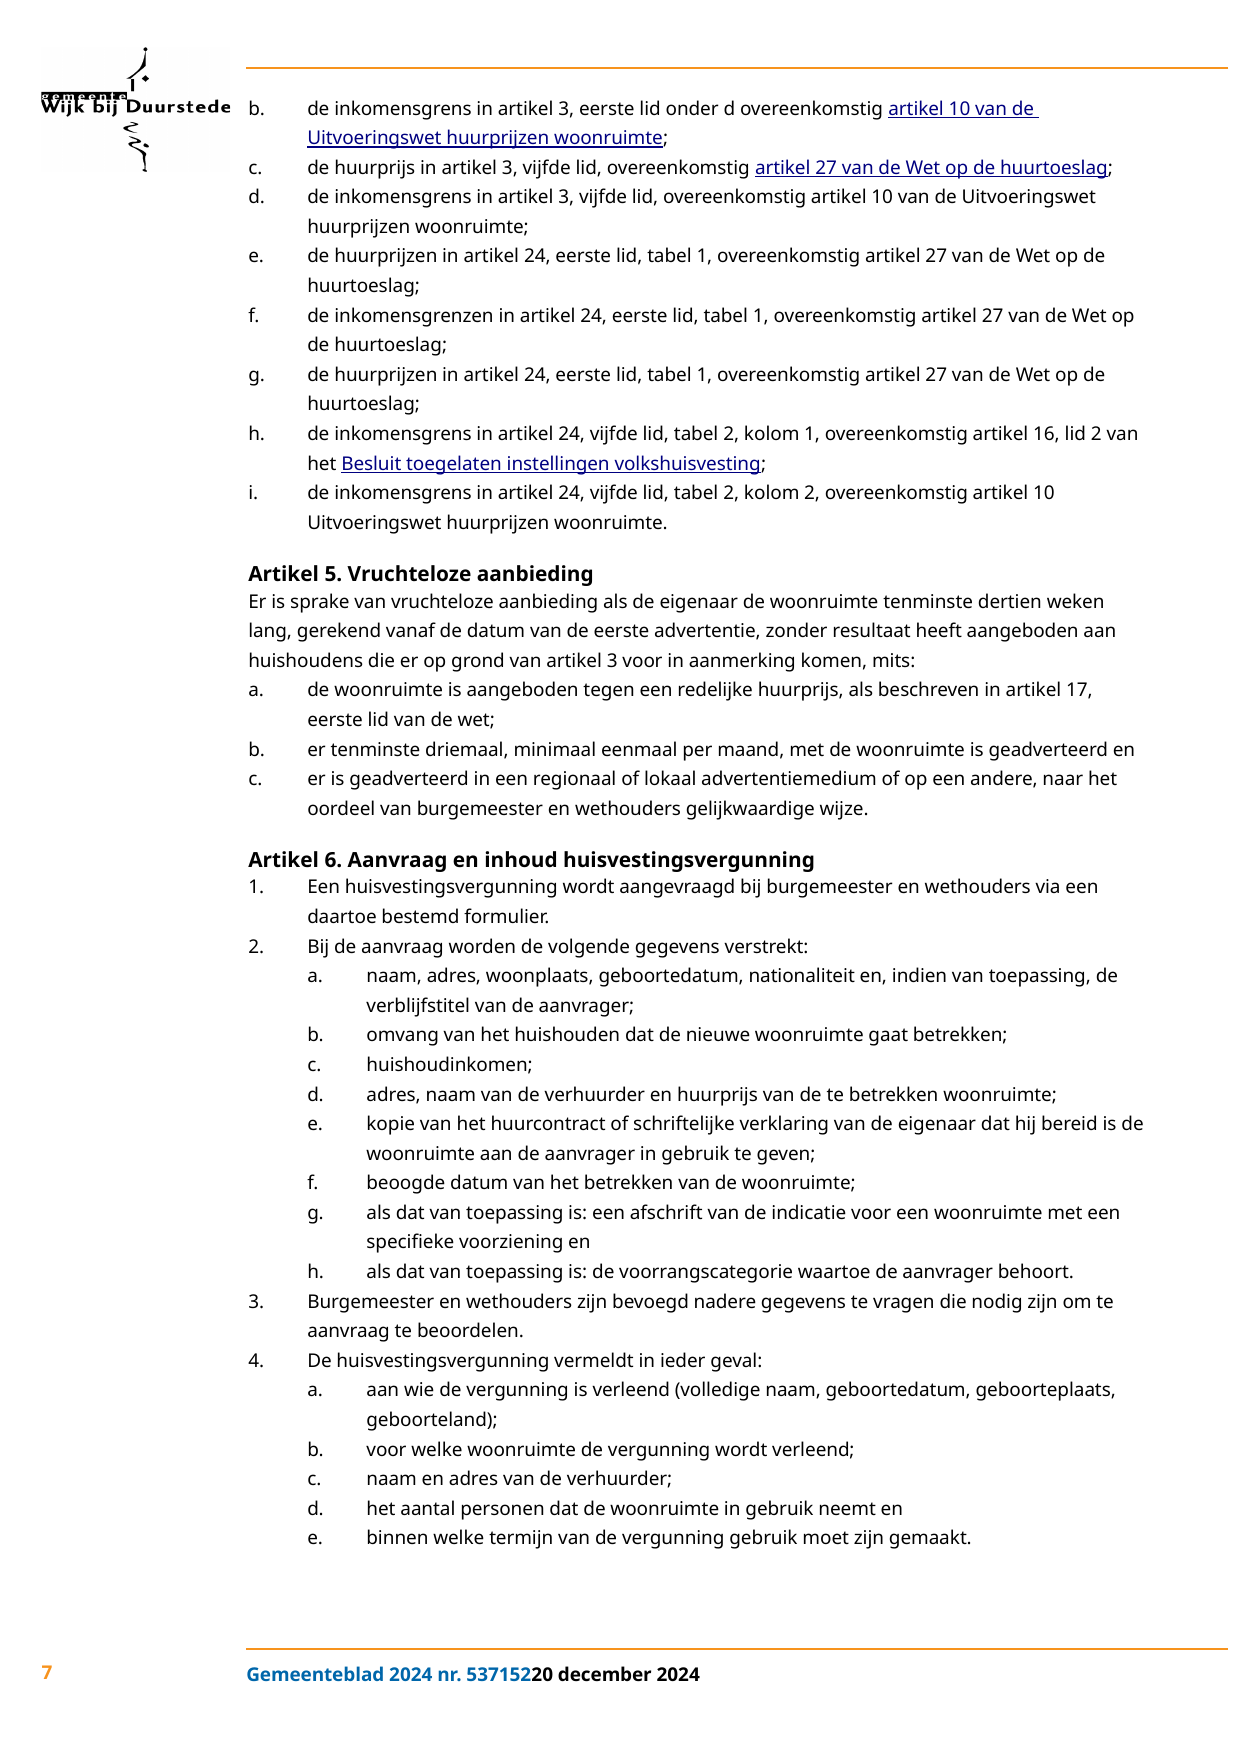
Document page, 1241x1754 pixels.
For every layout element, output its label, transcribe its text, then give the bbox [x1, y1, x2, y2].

list adres, naam van de verhuurder en huurprijs van de te betrekken woonruimte; [307, 1081, 1152, 1107]
list huishoudinkomen; [307, 1051, 1152, 1077]
list Een huisvestingsvergunning wordt aangevraagd bij burgemeester en wethouders via een daartoe bestemd formulier. [248, 874, 1152, 929]
list het aantal personen dat de woonruimte in gebruik neemt en [307, 1495, 1152, 1521]
list als dat van toepassing is: een afschrift van de indicatie voor een woonruimte met een specifieke voorziening en [307, 1199, 1152, 1254]
list De huisvestingsvergunning vermeldt in ieder geval: [248, 1347, 1152, 1373]
text Artikel 6. Aanvraag en inhoud huisvestingsvergunning [248, 845, 1152, 874]
list er is geadverteerd in een regionaal of lokaal advertentiemedium of op een andere, naar het oordeel van burgemeester en wethouders gelijkwaardige wijze. [248, 765, 1152, 821]
list Burgemeester en wethouders zijn bevoegd nadere gegevens te vragen die nodig zijn om te aanvraag te beoordelen. [248, 1288, 1152, 1343]
list binnen welke termijn van de vergunning gebruik moet zijn gemaakt. [307, 1524, 1152, 1550]
list omvang van het huishouden dat de nieuwe woonruimte gaat betrekken; [307, 1022, 1152, 1047]
text Artikel 5. Vruchteloze aanbieding [248, 559, 1152, 588]
list er tenminste driemaal, minimaal eenmaal per maand, met de woonruimte is geadverteerd en [248, 736, 1152, 761]
list voor welke woonruimte de vergunning wordt verleend; [307, 1436, 1152, 1462]
list aan wie de vergunning is verleend (volledige naam, geboortedatum, geboorteplaats, geboorteland); [307, 1377, 1152, 1432]
list de inkomensgrens in artikel 24, vijfde lid, tabel 2, kolom 2, overeenkomstig artikel 10 Uitvoeringswet huurprijzen woonruimte. [248, 479, 1152, 535]
list de huurprijzen in artikel 24, eerste lid, tabel 1, overeenkomstig artikel 27 van de Wet op de huurtoeslag; [248, 361, 1152, 416]
list Bij de aanvraag worden de volgende gegevens verstrekt: [248, 933, 1152, 959]
list de inkomensgrens in artikel 3, vijfde lid, overeenkomstig artikel 10 van de Uitvoeringswet huurprijzen woonruimte; [248, 183, 1152, 239]
list beoogde datum van het betrekken van de woonruimte; [307, 1169, 1152, 1195]
list de woonruimte is aangeboden tegen een redelijke huurprijs, als beschreven in artikel 17, eerste lid van de wet; [248, 677, 1152, 732]
list de inkomensgrenzen in artikel 24, eerste lid, tabel 1, overeenkomstig artikel 27 van de Wet op de huurtoeslag; [248, 302, 1152, 357]
list de inkomensgrens in artikel 3, eerste lid onder d overeenkomstig artikel 10 van de Uitvoeringswet huurprijzen woonruimte; [248, 95, 1152, 150]
list de huurprijzen in artikel 24, eerste lid, tabel 1, overeenkomstig artikel 27 van de Wet op de huurtoeslag; [248, 243, 1152, 298]
list kopie van het huurcontract of schriftelijke verklaring van de eigenaar dat hij bereid is de woonruimte aan de aanvrager in gebruik te geven; [307, 1110, 1152, 1166]
list naam en adres van de verhuurder; [307, 1465, 1152, 1491]
list als dat van toepassing is: de voorrangscategorie waartoe de aanvrager behoort. [307, 1258, 1152, 1284]
list de inkomensgrens in artikel 24, vijfde lid, tabel 2, kolom 1, overeenkomstig artikel 16, lid 2 van het Besluit toegelaten instellingen volkshuisvesting; [248, 420, 1152, 476]
text Er is sprake van vruchteloze aanbieding als de eigenaar de woonruimte tenminste dertien weken lang, gerekend vanaf de datum van de eerste advertentie, zonder resultaat heeft aangeboden aan huishoudens die er op grond van artikel 3 voor in aanmerking komen, mits: [248, 588, 1152, 673]
picture [41, 47, 231, 172]
list de huurprijs in artikel 3, vijfde lid, overeenkomstig artikel 27 van de Wet op de huurtoeslag; [248, 154, 1152, 180]
list naam, adres, woonplaats, geboortedatum, nationaliteit en, indien van toepassing, de verblijfstitel van de aanvrager; [307, 962, 1152, 1018]
